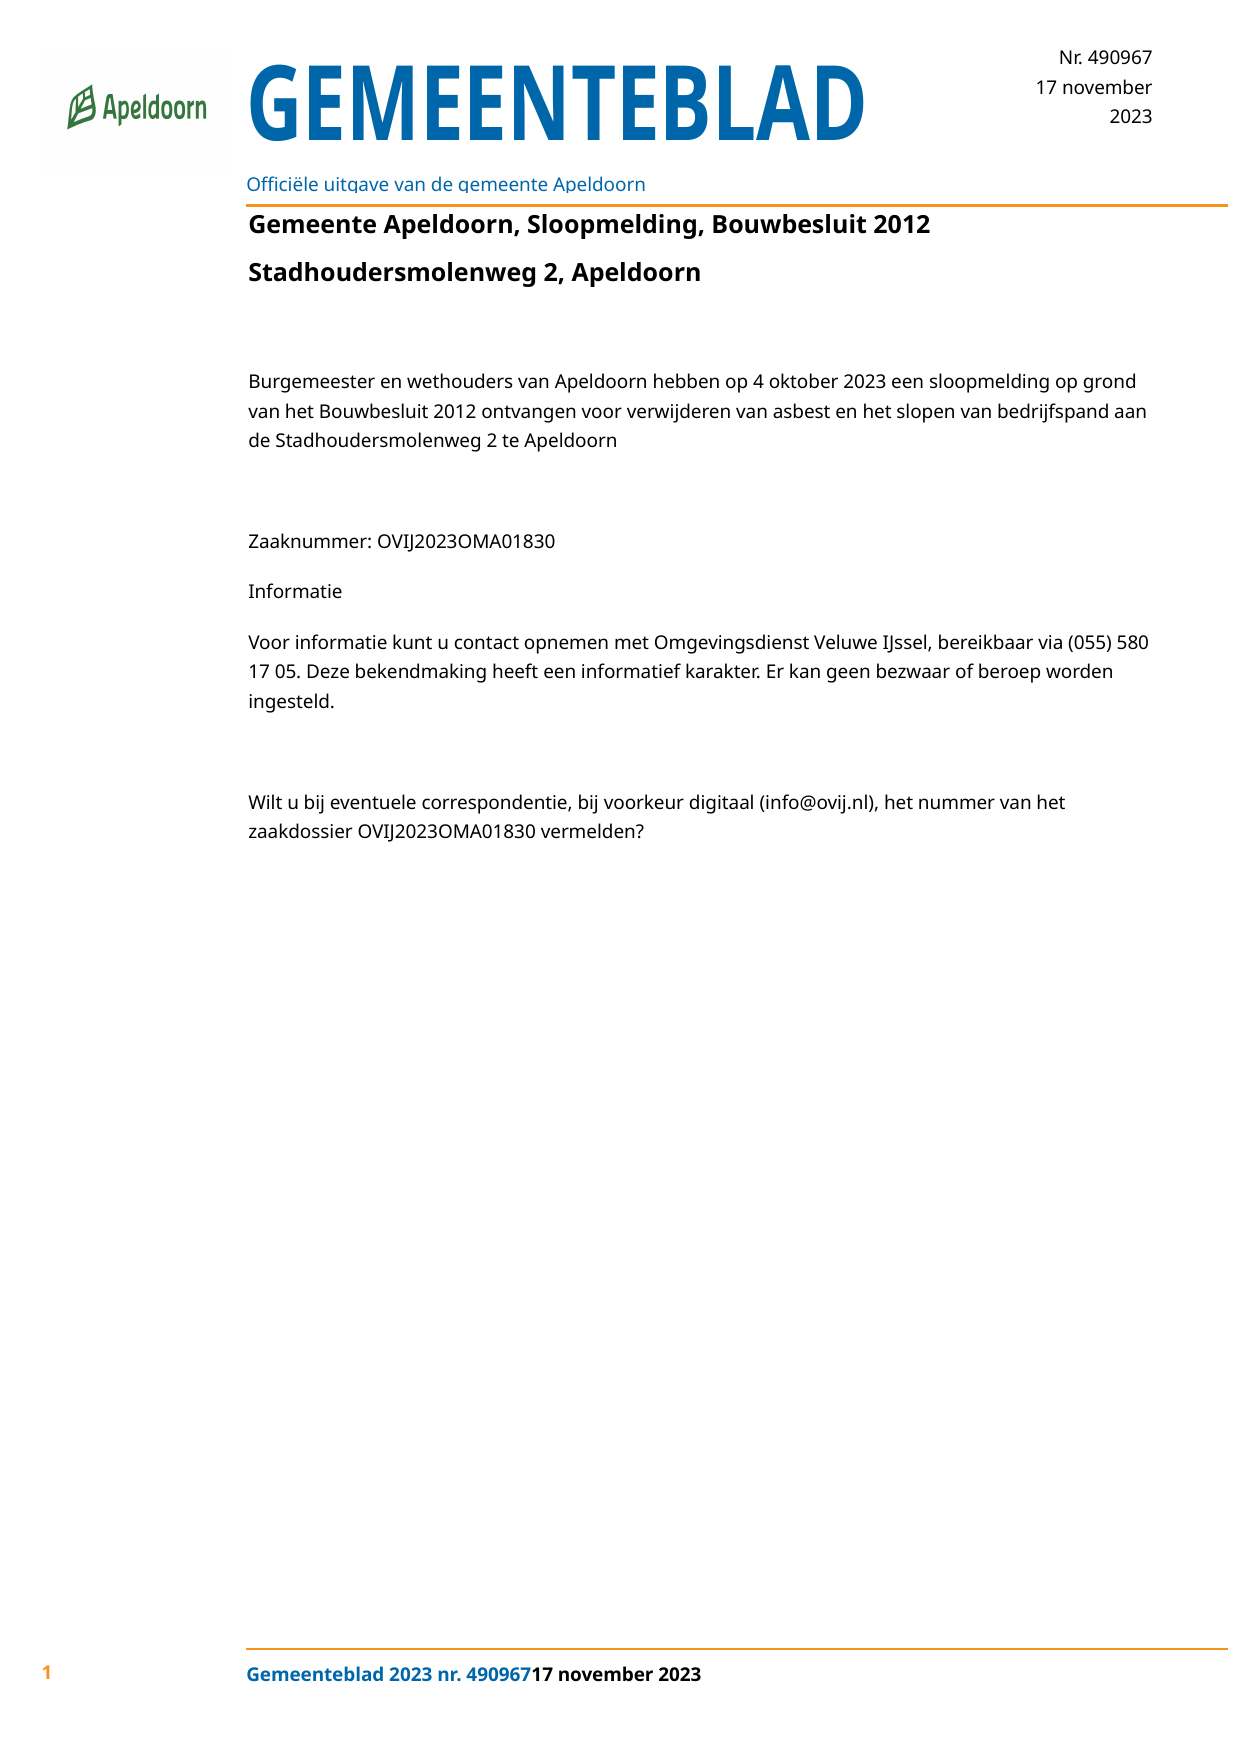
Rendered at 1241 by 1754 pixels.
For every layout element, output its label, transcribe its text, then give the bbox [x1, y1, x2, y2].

text Zaaknummer: OVIJ2023OMA01830 [248, 528, 1152, 554]
text Informatie [248, 579, 1152, 604]
text Voor informatie kunt u contact opnemen met Omgevingsdienst Veluwe IJssel, bereikbaar via (055) 580 17 05. Deze bekendmaking heeft een informatief karakter. Er kan geen bezwaar of beroep worden ingesteld. [248, 629, 1152, 714]
picture [41, 47, 231, 172]
text Wilt u bij eventuele correspondentie, bij voorkeur digitaal (info@ovij.nl), het nummer van het zaakdossier OVIJ2023OMA01830 vermelden? [248, 789, 1152, 844]
text Gemeente Apeldoorn, Sloopmelding, Bouwbesluit 2012 Stadhoudersmolenweg 2, Apeldoorn [248, 207, 1152, 288]
text Burgemeester en wethouders van Apeldoorn hebben op 4 oktober 2023 een sloopmelding op grond van het Bouwbesluit 2012 ontvangen voor verwijderen van asbest en het slopen van bedrijfspand aan de Stadhoudersmolenweg 2 te Apeldoorn [248, 368, 1152, 453]
